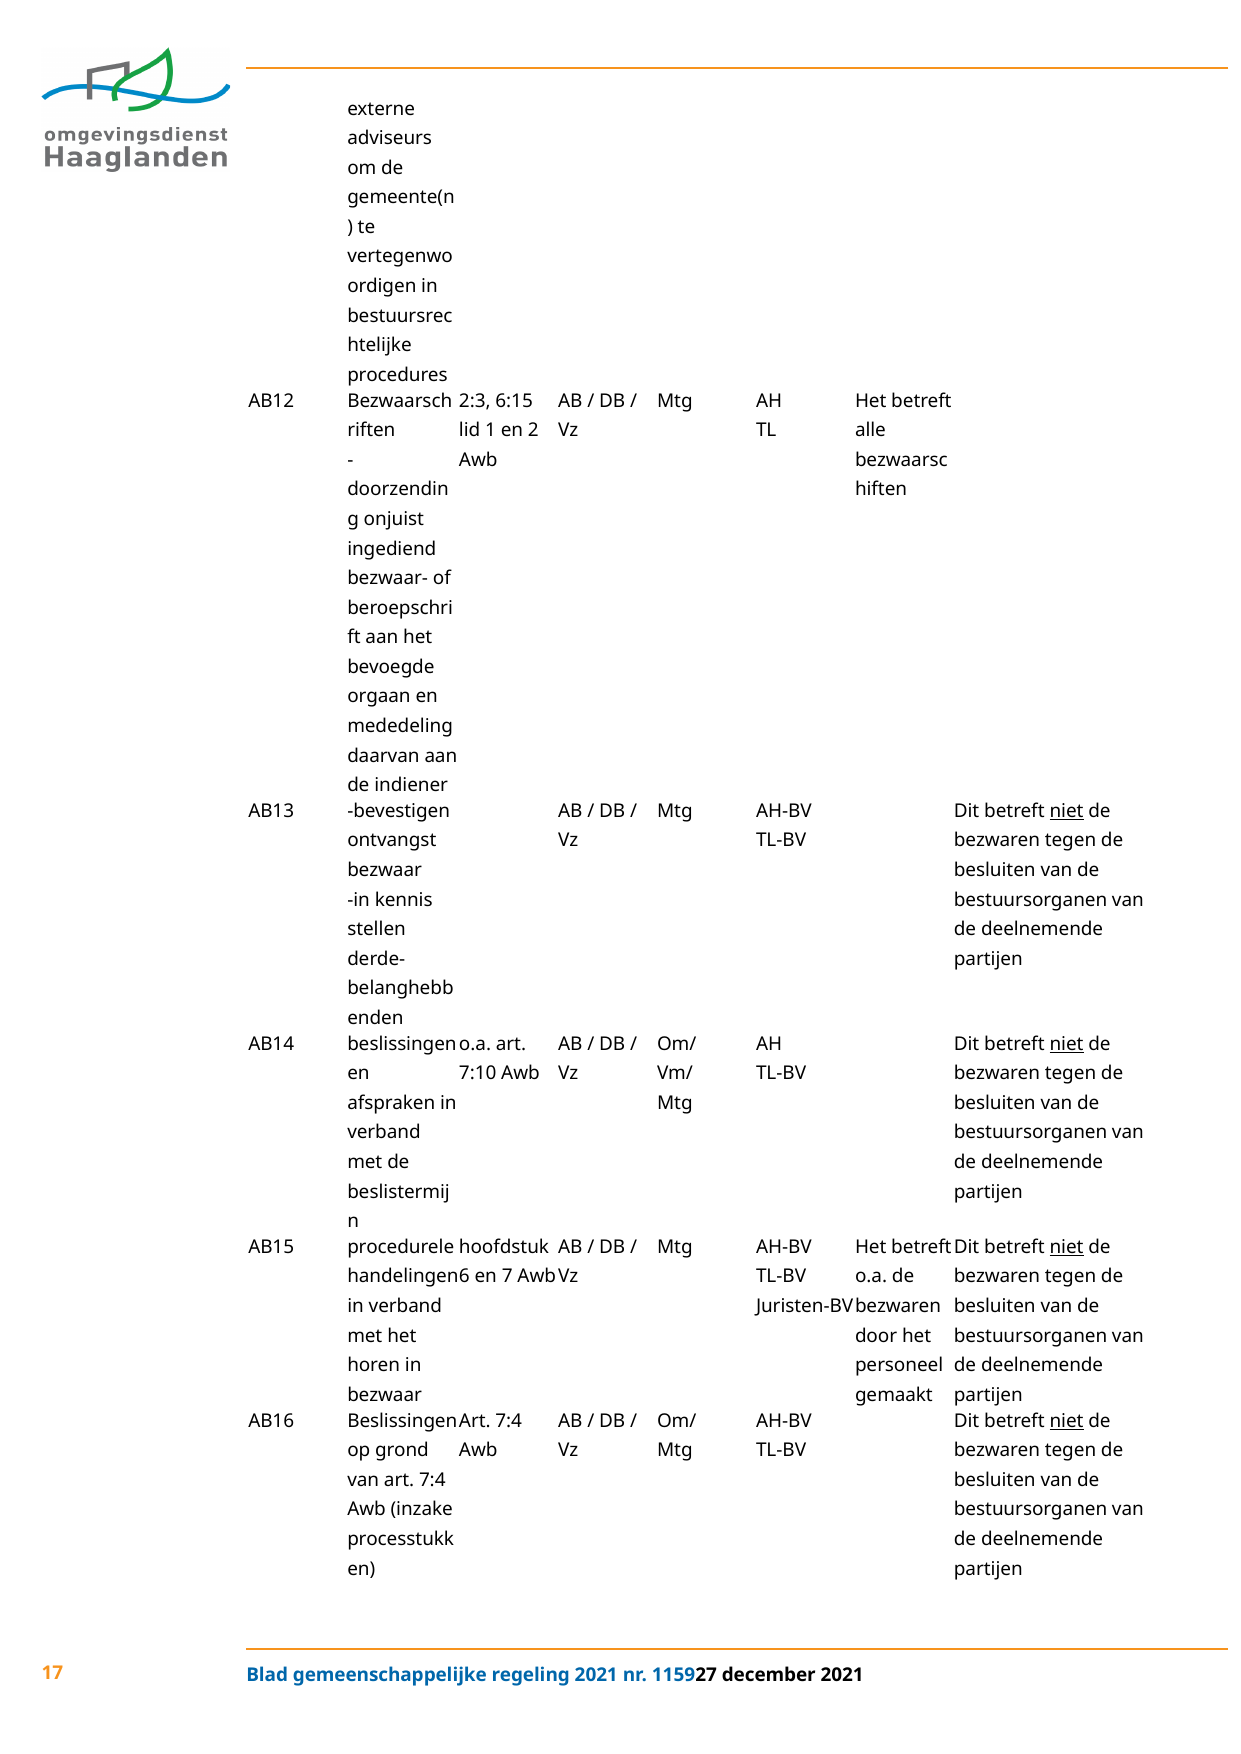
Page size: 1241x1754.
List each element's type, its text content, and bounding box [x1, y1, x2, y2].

table_cell AH TL [756, 387, 855, 797]
table_cell Het betreft alle bezwaarschiften [855, 387, 954, 797]
table_cell 2:3, 6:15 lid 1 en 2 Awb [459, 387, 558, 797]
table_cell Mtg [657, 1233, 756, 1407]
table_cell Dit betreft niet de bezwaren tegen de besluiten van de bestuursorganen van de deelnemende partijen [954, 1407, 1152, 1580]
table_cell AB / DB / Vz [558, 1233, 657, 1407]
table_cell externe adviseurs om de gemeente(n) te vertegenwoordigen in bestuursrechtelijke procedures [347, 95, 459, 387]
table_cell Mtg [657, 387, 756, 797]
table_cell [248, 95, 347, 387]
table_cell AB / DB / Vz [558, 1030, 657, 1233]
table_cell [954, 387, 1152, 797]
table_cell [657, 95, 756, 387]
table_cell AB12 [248, 387, 347, 797]
table_cell Om/ Mtg [657, 1407, 756, 1580]
table_cell Dit betreft niet de bezwaren tegen de besluiten van de bestuursorganen van de deelnemende partijen [954, 1030, 1152, 1233]
table_cell beslissingen en afspraken in verband met de beslistermijn [347, 1030, 459, 1233]
table_cell procedurele handelingen in verband met het horen in bezwaar [347, 1233, 459, 1407]
table_cell [459, 797, 558, 1030]
table_cell AB / DB / Vz [558, 797, 657, 1030]
table_cell Bezwaarschriften -doorzending onjuist ingediend bezwaar- of beroepschrift aan het bevoegde orgaan en mededeling daarvan aan de indiener [347, 387, 459, 797]
table_cell [459, 95, 558, 387]
table_cell AB15 [248, 1233, 347, 1407]
table_cell Dit betreft niet de bezwaren tegen de besluiten van de bestuursorganen van de deelnemende partijen [954, 797, 1152, 1030]
table_cell [954, 95, 1152, 387]
table_cell AB13 [248, 797, 347, 1030]
table_cell [855, 1407, 954, 1580]
table_cell Mtg [657, 797, 756, 1030]
table_cell AB14 [248, 1030, 347, 1233]
picture [41, 47, 231, 172]
table_cell [855, 95, 954, 387]
table_cell o.a. art. 7:10 Awb [459, 1030, 558, 1233]
table_cell AH TL-BV [756, 1030, 855, 1233]
table_cell Om/ Vm/ Mtg [657, 1030, 756, 1233]
table_cell -bevestigen ontvangst bezwaar -in kennis stellen derde-belanghebbenden [347, 797, 459, 1030]
table_cell [558, 95, 657, 387]
table_cell hoofdstuk 6 en 7 Awb [459, 1233, 558, 1407]
table_cell AB16 [248, 1407, 347, 1580]
table_cell [855, 797, 954, 1030]
table_cell AH-BV TL-BV [756, 797, 855, 1030]
table_cell Het betreft o.a. de bezwaren door het personeel gemaakt [855, 1233, 954, 1407]
table_cell Dit betreft niet de bezwaren tegen de besluiten van de bestuursorganen van de deelnemende partijen [954, 1233, 1152, 1407]
table_cell AB / DB / Vz [558, 1407, 657, 1580]
table_cell AB / DB / Vz [558, 387, 657, 797]
table_cell AH-BV TL-BV [756, 1407, 855, 1580]
table_cell Beslissingen op grond van art. 7:4 Awb (inzake processtukken) [347, 1407, 459, 1580]
table_cell AH-BV TL-BV Juristen-BV [756, 1233, 855, 1407]
table_cell [855, 1030, 954, 1233]
table_cell Art. 7:4 Awb [459, 1407, 558, 1580]
table_cell [756, 95, 855, 387]
